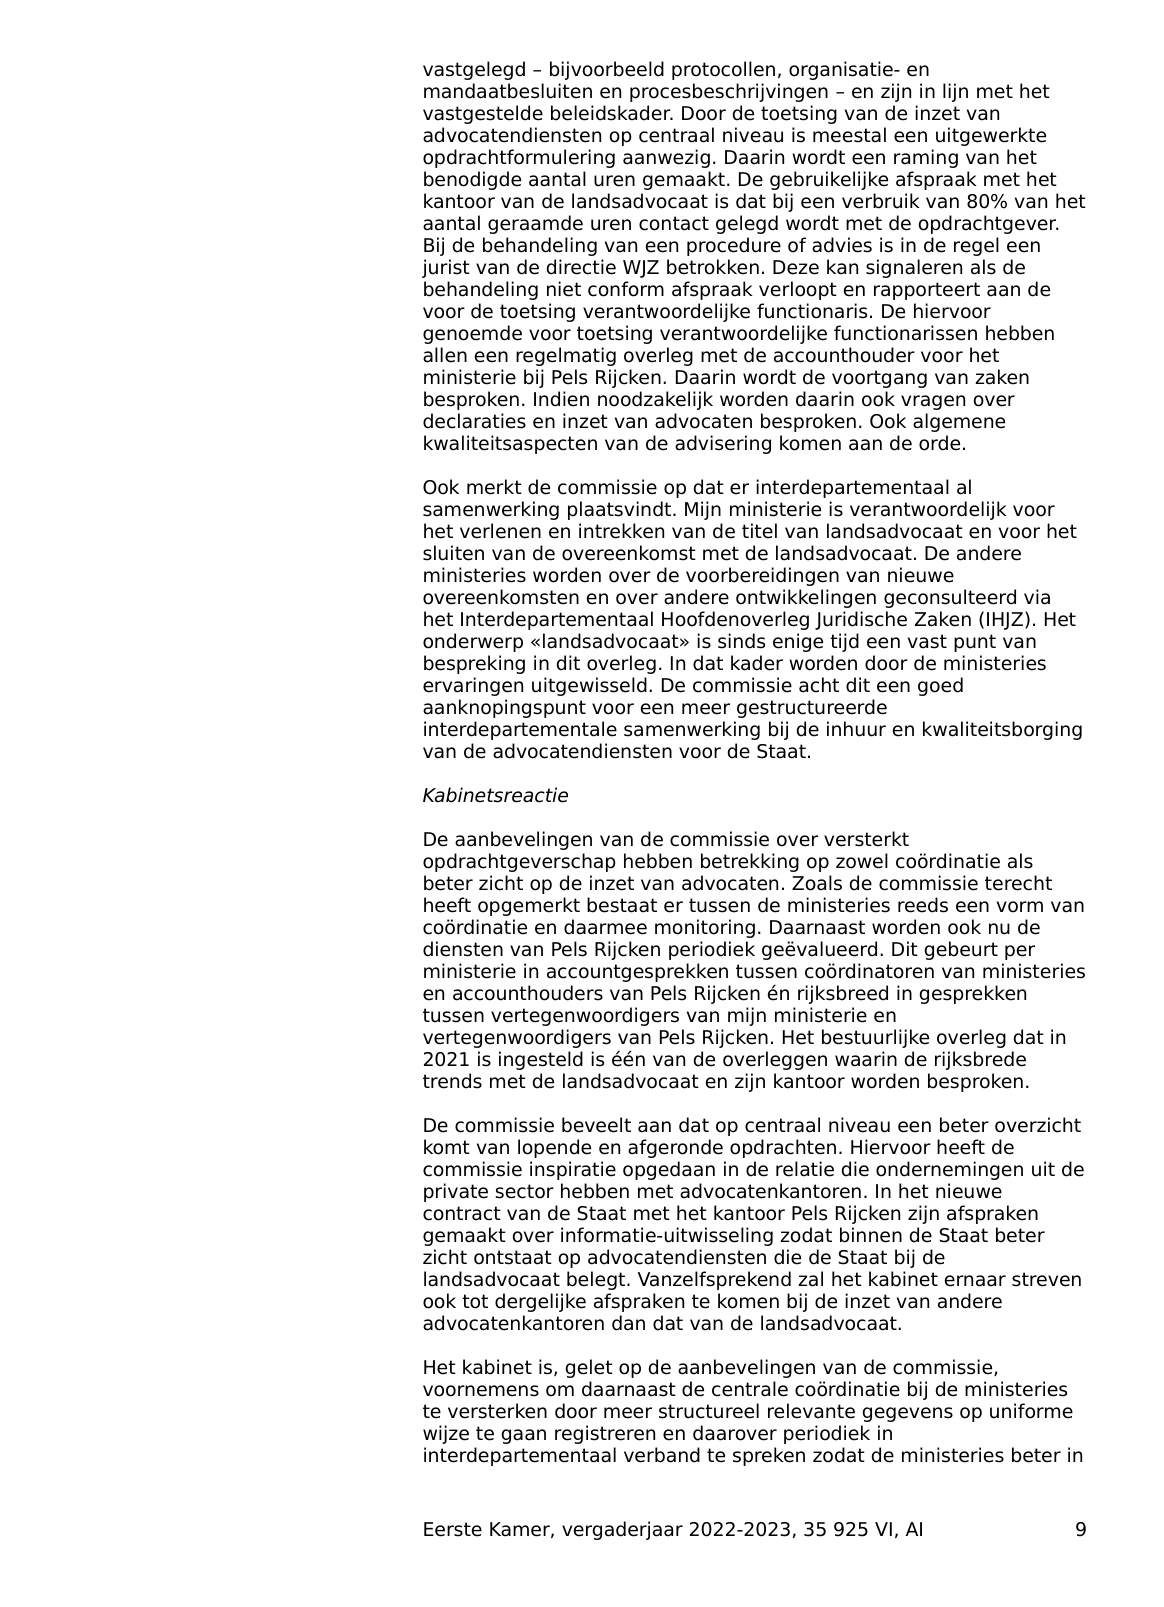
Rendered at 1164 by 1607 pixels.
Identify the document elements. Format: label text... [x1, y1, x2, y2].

subtitle Kabinetsreactie [422, 785, 1087, 807]
text Ook merkt de commissie op dat er interdepartementaal al samenwerking plaatsvindt. Mijn ministerie is verantwoordelijk voor het verlenen en intrekken van de titel van landsadvocaat en voor het sluiten van de overeenkomst met de landsadvocaat. De andere ministeries worden over de voorbereidingen van nieuwe overeenkomsten en over andere ontwikkelingen geconsulteerd via het Interdepartementaal Hoofdenoverleg Juridische Zaken (IHJZ). Het onderwerp «landsadvocaat» is sinds enige tijd een vast punt van bespreking in dit overleg. In dat kader worden door de ministeries ervaringen uitgewisseld. De commissie acht dit een goed aanknopingspunt voor een meer gestructureerde interdepartementale samenwerking bij de inhuur en kwaliteitsborging van de advocatendiensten voor de Staat. [422, 477, 1087, 763]
text vastgelegd – bijvoorbeeld protocollen, organisatie- en mandaatbesluiten en procesbeschrijvingen – en zijn in lijn met het vastgestelde beleidskader. Door de toetsing van de inzet van advocatendiensten op centraal niveau is meestal een uitgewerkte opdrachtformulering aanwezig. Daarin wordt een raming van het benodigde aantal uren gemaakt. De gebruikelijke afspraak met het kantoor van de landsadvocaat is dat bij een verbruik van 80% van het aantal geraamde uren contact gelegd wordt met de opdrachtgever. Bij de behandeling van een procedure of advies is in de regel een jurist van de directie WJZ betrokken. Deze kan signaleren als de behandeling niet conform afspraak verloopt en rapporteert aan de voor de toetsing verantwoordelijke functionaris. De hiervoor genoemde voor toetsing verantwoordelijke functionarissen hebben allen een regelmatig overleg met de accounthouder voor het ministerie bij Pels Rijcken. Daarin wordt de voortgang van zaken besproken. Indien noodzakelijk worden daarin ook vragen over declaraties en inzet van advocaten besproken. Ook algemene kwaliteitsaspecten van de advisering komen aan de orde. [422, 59, 1087, 455]
text Het kabinet is, gelet op de aanbevelingen van de commissie, voornemens om daarnaast de centrale coördinatie bij de ministeries te versterken door meer structureel relevante gegevens op uniforme wijze te gaan registreren en daarover periodiek in interdepartementaal verband te spreken zodat de ministeries beter in [422, 1357, 1087, 1467]
text De commissie beveelt aan dat op centraal niveau een beter overzicht komt van lopende en afgeronde opdrachten. Hiervoor heeft de commissie inspiratie opgedaan in de relatie die ondernemingen uit de private sector hebben met advocatenkantoren. In het nieuwe contract van de Staat met het kantoor Pels Rijcken zijn afspraken gemaakt over informatie-uitwisseling zodat binnen de Staat beter zicht ontstaat op advocatendiensten die de Staat bij de landsadvocaat belegt. Vanzelfsprekend zal het kabinet ernaar streven ook tot dergelijke afspraken te komen bij de inzet van andere advocatenkantoren dan dat van de landsadvocaat. [422, 1115, 1087, 1335]
text De aanbevelingen van de commissie over versterkt opdrachtgeverschap hebben betrekking op zowel coördinatie als beter zicht op de inzet van advocaten. Zoals de commissie terecht heeft opgemerkt bestaat er tussen de ministeries reeds een vorm van coördinatie en daarmee monitoring. Daarnaast worden ook nu de diensten van Pels Rijcken periodiek geëvalueerd. Dit gebeurt per ministerie in accountgesprekken tussen coördinatoren van ministeries en accounthouders van Pels Rijcken én rijksbreed in gesprekken tussen vertegenwoordigers van mijn ministerie en vertegenwoordigers van Pels Rijcken. Het bestuurlijke overleg dat in 2021 is ingesteld is één van de overleggen waarin de rijksbrede trends met de landsadvocaat en zijn kantoor worden besproken. [422, 829, 1087, 1093]
